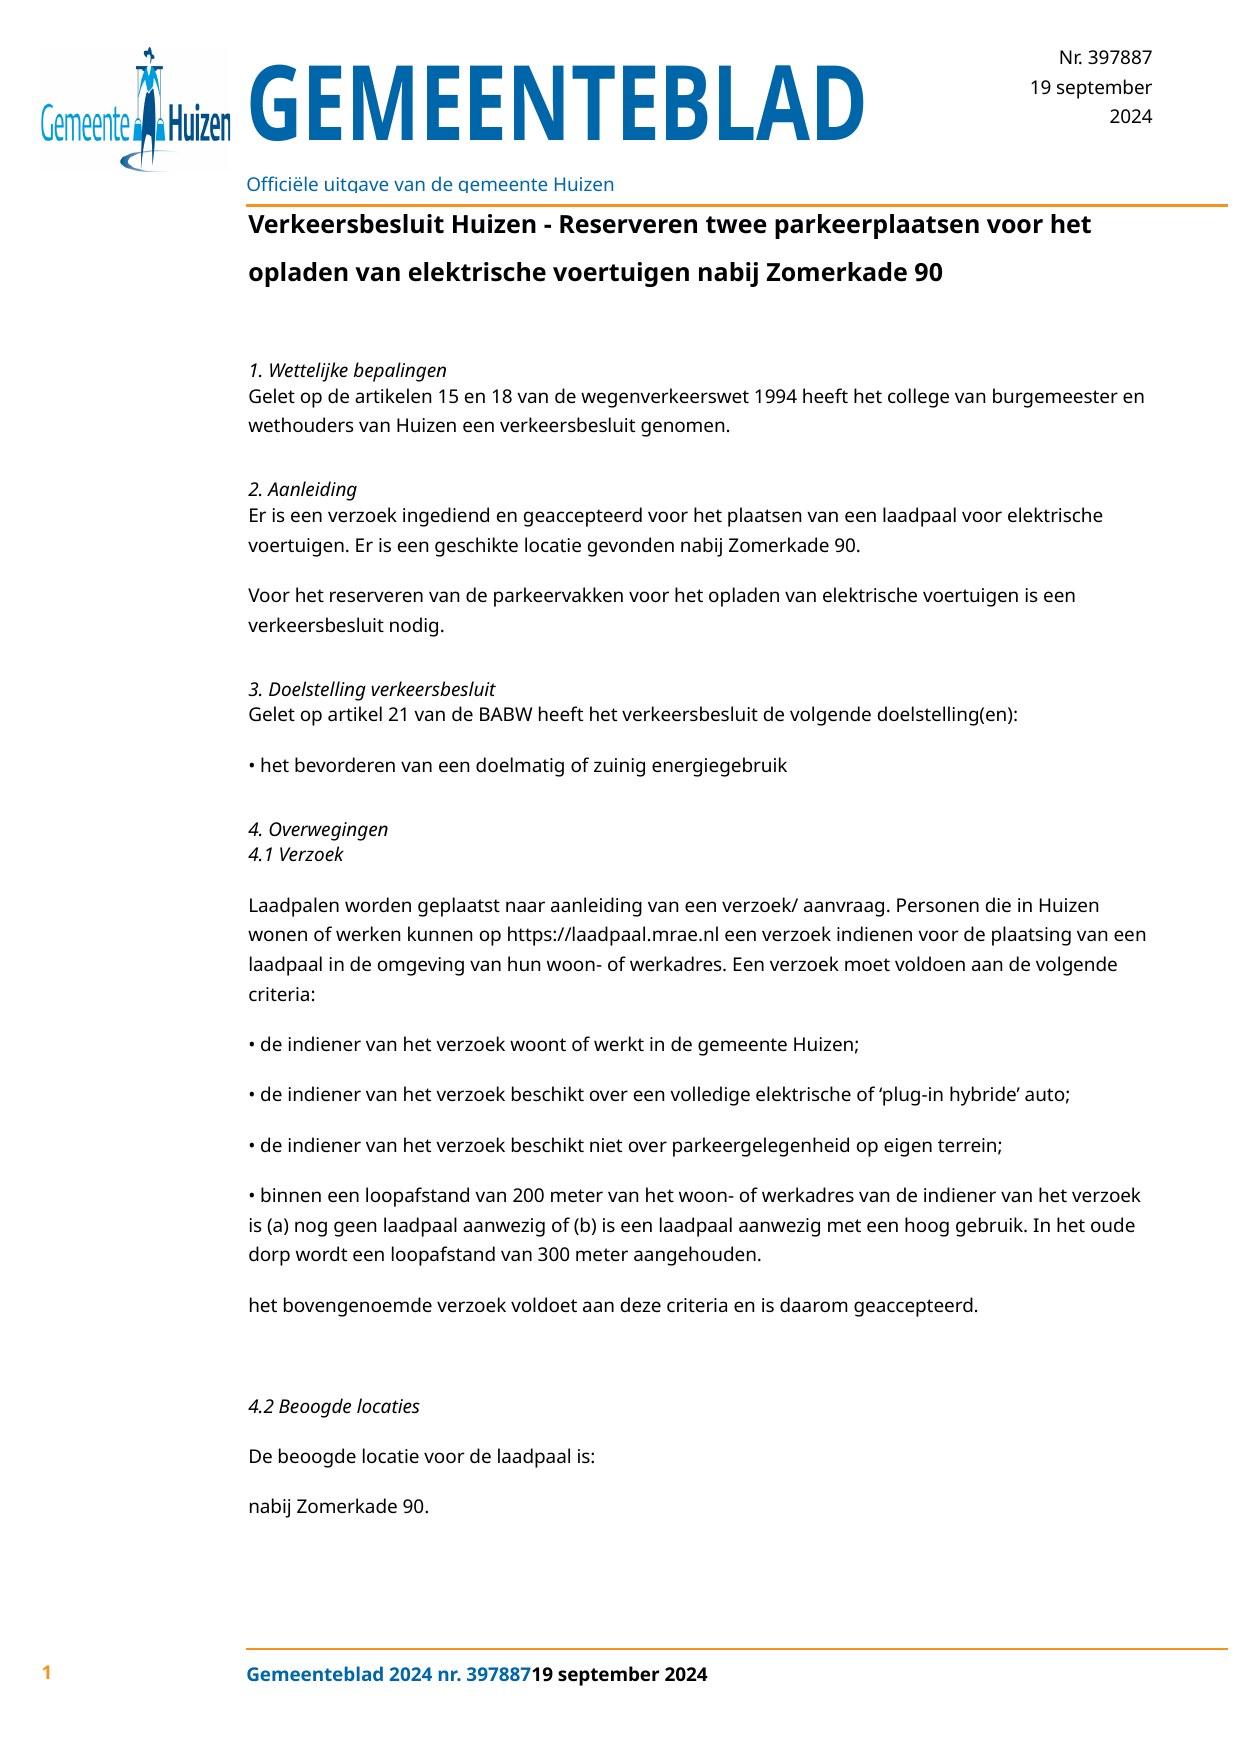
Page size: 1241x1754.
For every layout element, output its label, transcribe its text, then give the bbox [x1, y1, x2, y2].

text Gelet op artikel 21 van de BABW heeft het verkeersbesluit de volgende doelstelling(en): [248, 701, 1152, 727]
text 4. Overwegingen [248, 816, 1152, 842]
text 4.2 Beoogde locaties [248, 1393, 1152, 1418]
text • de indiener van het verzoek woont of werkt in de gemeente Huizen; [248, 1031, 1152, 1057]
text • de indiener van het verzoek beschikt niet over parkeergelegenheid op eigen terrein; [248, 1132, 1152, 1158]
text nabij Zomerkade 90. [248, 1494, 1152, 1519]
text 2. Aanleiding [248, 476, 1152, 502]
text • het bevorderen van een doelmatig of zuinig energiegebruik [248, 752, 1152, 778]
text Er is een verzoek ingediend en geaccepteerd voor het plaatsen van een laadpaal voor elektrische voertuigen. Er is een geschikte locatie gevonden nabij Zomerkade 90. [248, 502, 1152, 557]
text • de indiener van het verzoek beschikt over een volledige elektrische of ‘plug-in hybride’ auto; [248, 1082, 1152, 1107]
text 3. Doelstelling verkeersbesluit [248, 676, 1152, 701]
text • binnen een loopafstand van 200 meter van het woon- of werkadres van de indiener van het verzoek is (a) nog geen laadpaal aanwezig of (b) is een laadpaal aanwezig met een hoog gebruik. In het oude dorp wordt een loopafstand van 300 meter aangehouden. [248, 1182, 1152, 1267]
text Voor het reserveren van de parkeervakken voor het opladen van elektrische voertuigen is een verkeersbesluit nodig. [248, 582, 1152, 637]
text 1. Wettelijke bepalingen [248, 357, 1152, 383]
text het bovengenoemde verzoek voldoet aan deze criteria en is daarom geaccepteerd. [248, 1292, 1152, 1318]
picture [41, 47, 231, 172]
text 4.1 Verzoek [248, 842, 1152, 867]
text Laadpalen worden geplaatst naar aanleiding van een verzoek/ aanvraag. Personen die in Huizen wonen of werken kunnen op https://laadpaal.mrae.nl een verzoek indienen voor de plaatsing van een laadpaal in de omgeving van hun woon- of werkadres. Een verzoek moet voldoen aan de volgende criteria: [248, 892, 1152, 1006]
text Verkeersbesluit Huizen - Reserveren twee parkeerplaatsen voor het opladen van elektrische voertuigen nabij Zomerkade 90 [248, 207, 1152, 288]
text Gelet op de artikelen 15 en 18 van de wegenverkeerswet 1994 heeft het college van burgemeester en wethouders van Huizen een verkeersbesluit genomen. [248, 383, 1152, 438]
text De beoogde locatie voor de laadpaal is: [248, 1443, 1152, 1469]
